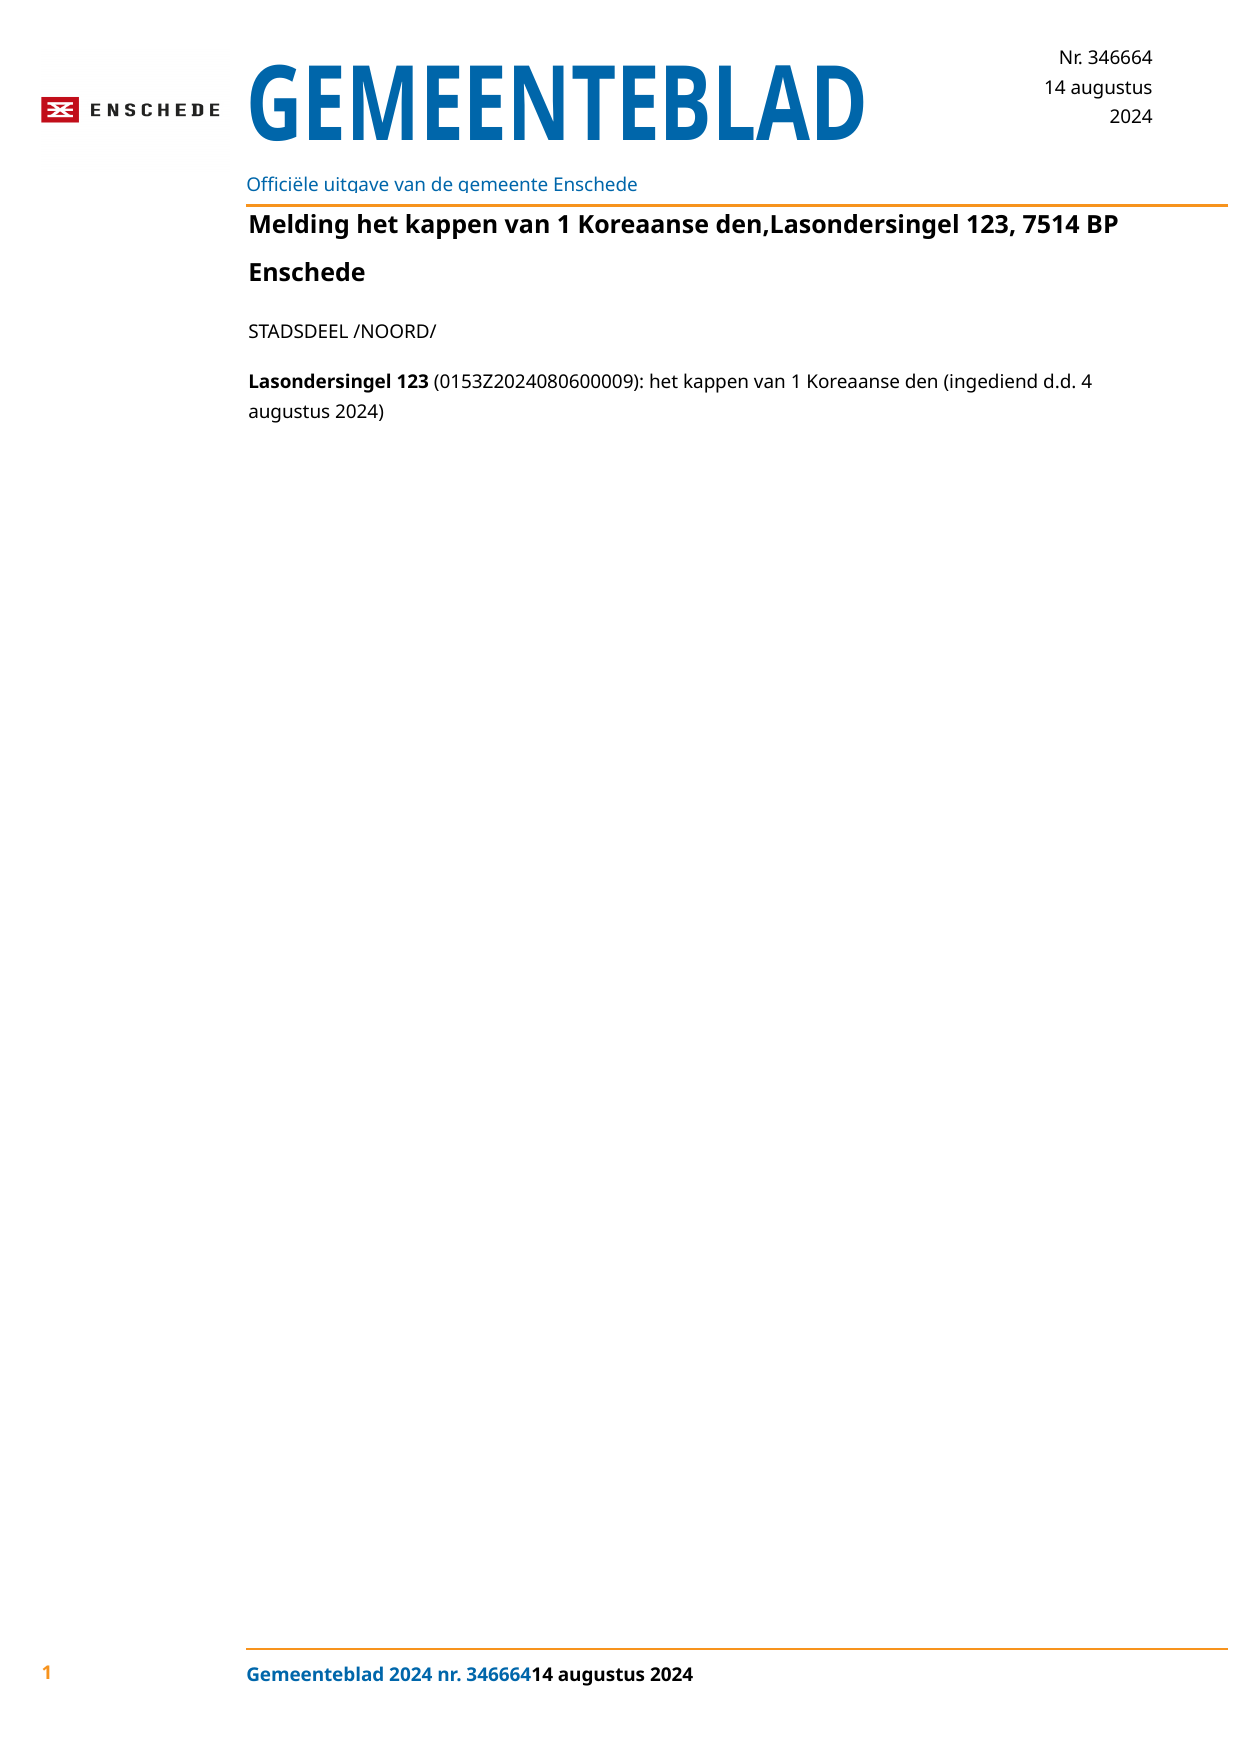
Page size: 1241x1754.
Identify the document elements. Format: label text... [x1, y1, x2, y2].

text Melding het kappen van 1 Koreaanse den,Lasondersingel 123, 7514 BP Enschede [248, 207, 1152, 288]
text STADSDEEL /NOORD/ [248, 318, 1152, 344]
picture [41, 47, 231, 172]
text Lasondersingel 123 (0153Z2024080600009): het kappen van 1 Koreaanse den (ingediend d.d. 4 augustus 2024) [248, 368, 1152, 424]
